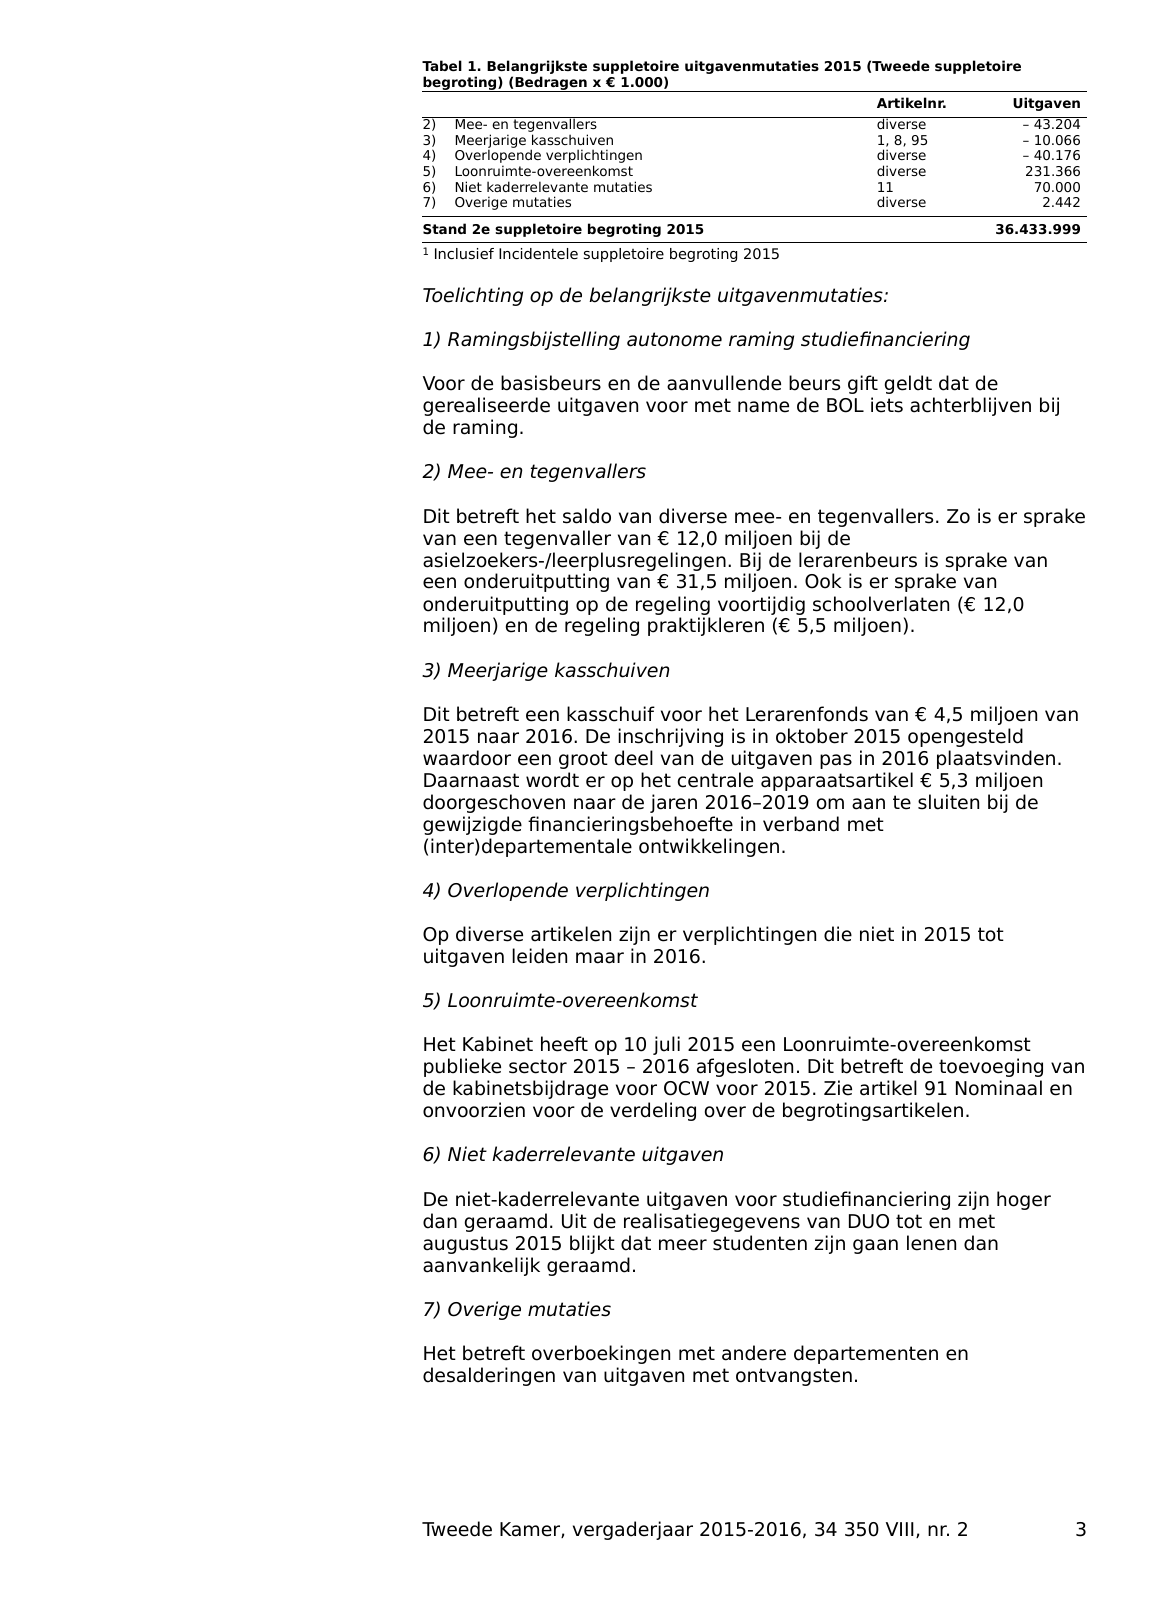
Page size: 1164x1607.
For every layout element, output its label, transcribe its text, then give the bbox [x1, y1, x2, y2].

table_cell 11 [871, 180, 969, 195]
table_cell [449, 92, 871, 117]
table_cell Stand 2e suppletoire begroting 2015 [422, 217, 871, 242]
subtitle 5) Loonruimte-overeenkomst [422, 990, 1087, 1012]
table_cell Overige mutaties [449, 195, 871, 216]
table_header Tabel 1. Belangrijkste suppletoire uitgavenmutaties 2015 (Tweede suppletoire begroting) (Bedragen x € 1.000) [422, 59, 1087, 91]
text De niet-kaderrelevante uitgaven voor studiefinanciering zijn hoger dan geraamd. Uit de realisatiegegevens van DUO tot en met augustus 2015 blijkt dat meer studenten zijn gaan lenen dan aanvankelijk geraamd. [422, 1188, 1087, 1276]
text Het betreft overboekingen met andere departementen en desalderingen van uitgaven met ontvangsten. [422, 1343, 1087, 1387]
table_cell 4) [422, 148, 448, 164]
table_cell 6) [422, 180, 448, 195]
table_cell Niet kaderrelevante mutaties [449, 180, 871, 195]
table_cell 1, 8, 95 [871, 133, 969, 148]
text Het Kabinet heeft op 10 juli 2015 een Loonruimte-overeenkomst publieke sector 2015 – 2016 afgesloten. Dit betreft de toevoeging van de kabinetsbijdrage voor OCW voor 2015. Zie artikel 91 Nominaal en onvoorzien voor de verdeling over de begrotingsartikelen. [422, 1034, 1087, 1122]
subtitle 3) Meerjarige kasschuiven [422, 659, 1087, 682]
table_cell Uitgaven [969, 92, 1087, 117]
table_cell 7) [422, 195, 448, 216]
table_cell diverse [871, 195, 969, 216]
subtitle Toelichting op de belangrijkste uitgavenmutaties: [422, 285, 1087, 307]
text Dit betreft een kasschuif voor het Lerarenfonds van € 4,5 miljoen van 2015 naar 2016. De inschrijving is in oktober 2015 opengesteld waardoor een groot deel van de uitgaven pas in 2016 plaatsvinden. Daarnaast wordt er op het centrale apparaatsartikel € 5,3 miljoen doorgeschoven naar de jaren 2016–2019 om aan te sluiten bij de gewijzigde financieringsbehoefte in verband met (inter)departementale ontwikkelingen. [422, 704, 1087, 858]
table_cell 36.433.999 [969, 217, 1087, 242]
text Dit betreft het saldo van diverse mee- en tegenvallers. Zo is er sprake van een tegenvaller van € 12,0 miljoen bij de asielzoekers-/leerplusregelingen. Bij de lerarenbeurs is sprake van een onderuitputting van € 31,5 miljoen. Ook is er sprake van onderuitputting op de regeling voortijdig schoolverlaten (€ 12,0 miljoen) en de regeling praktijkleren (€ 5,5 miljoen). [422, 506, 1087, 637]
table_cell Artikelnr. [871, 92, 969, 117]
table_cell – 43.204 [969, 118, 1087, 132]
subtitle 1) Ramingsbijstelling autonome raming studiefinanciering [422, 329, 1087, 351]
table_cell 2) [422, 118, 448, 132]
text Op diverse artikelen zijn er verplichtingen die niet in 2015 tot uitgaven leiden maar in 2016. [422, 924, 1087, 968]
table_cell Mee- en tegenvallers [449, 118, 871, 132]
table_cell 70.000 [969, 180, 1087, 195]
table_cell [422, 92, 448, 117]
table_cell Overlopende verplichtingen [449, 148, 871, 164]
text Voor de basisbeurs en de aanvullende beurs gift geldt dat de gerealiseerde uitgaven voor met name de BOL iets achterblijven bij de raming. [422, 373, 1087, 439]
table_cell diverse [871, 164, 969, 179]
table_cell 3) [422, 133, 448, 148]
table_cell Meerjarige kasschuiven [449, 133, 871, 148]
table_cell – 10.066 [969, 133, 1087, 148]
subtitle 7) Overige mutaties [422, 1299, 1087, 1321]
table_cell Loonruimte-overeenkomst [449, 164, 871, 179]
table_cell diverse [871, 148, 969, 164]
table_cell 2.442 [969, 195, 1087, 216]
table_cell 5) [422, 164, 448, 179]
subtitle 4) Overlopende verplichtingen [422, 880, 1087, 902]
table_cell – 40.176 [969, 148, 1087, 164]
table_cell [871, 217, 969, 242]
table_cell 1 Inclusief Incidentele suppletoire begroting 2015 [422, 243, 1087, 263]
table_cell 231.366 [969, 164, 1087, 179]
table_cell diverse [871, 118, 969, 132]
subtitle 6) Niet kaderrelevante uitgaven [422, 1144, 1087, 1166]
subtitle 2) Mee- en tegenvallers [422, 461, 1087, 483]
